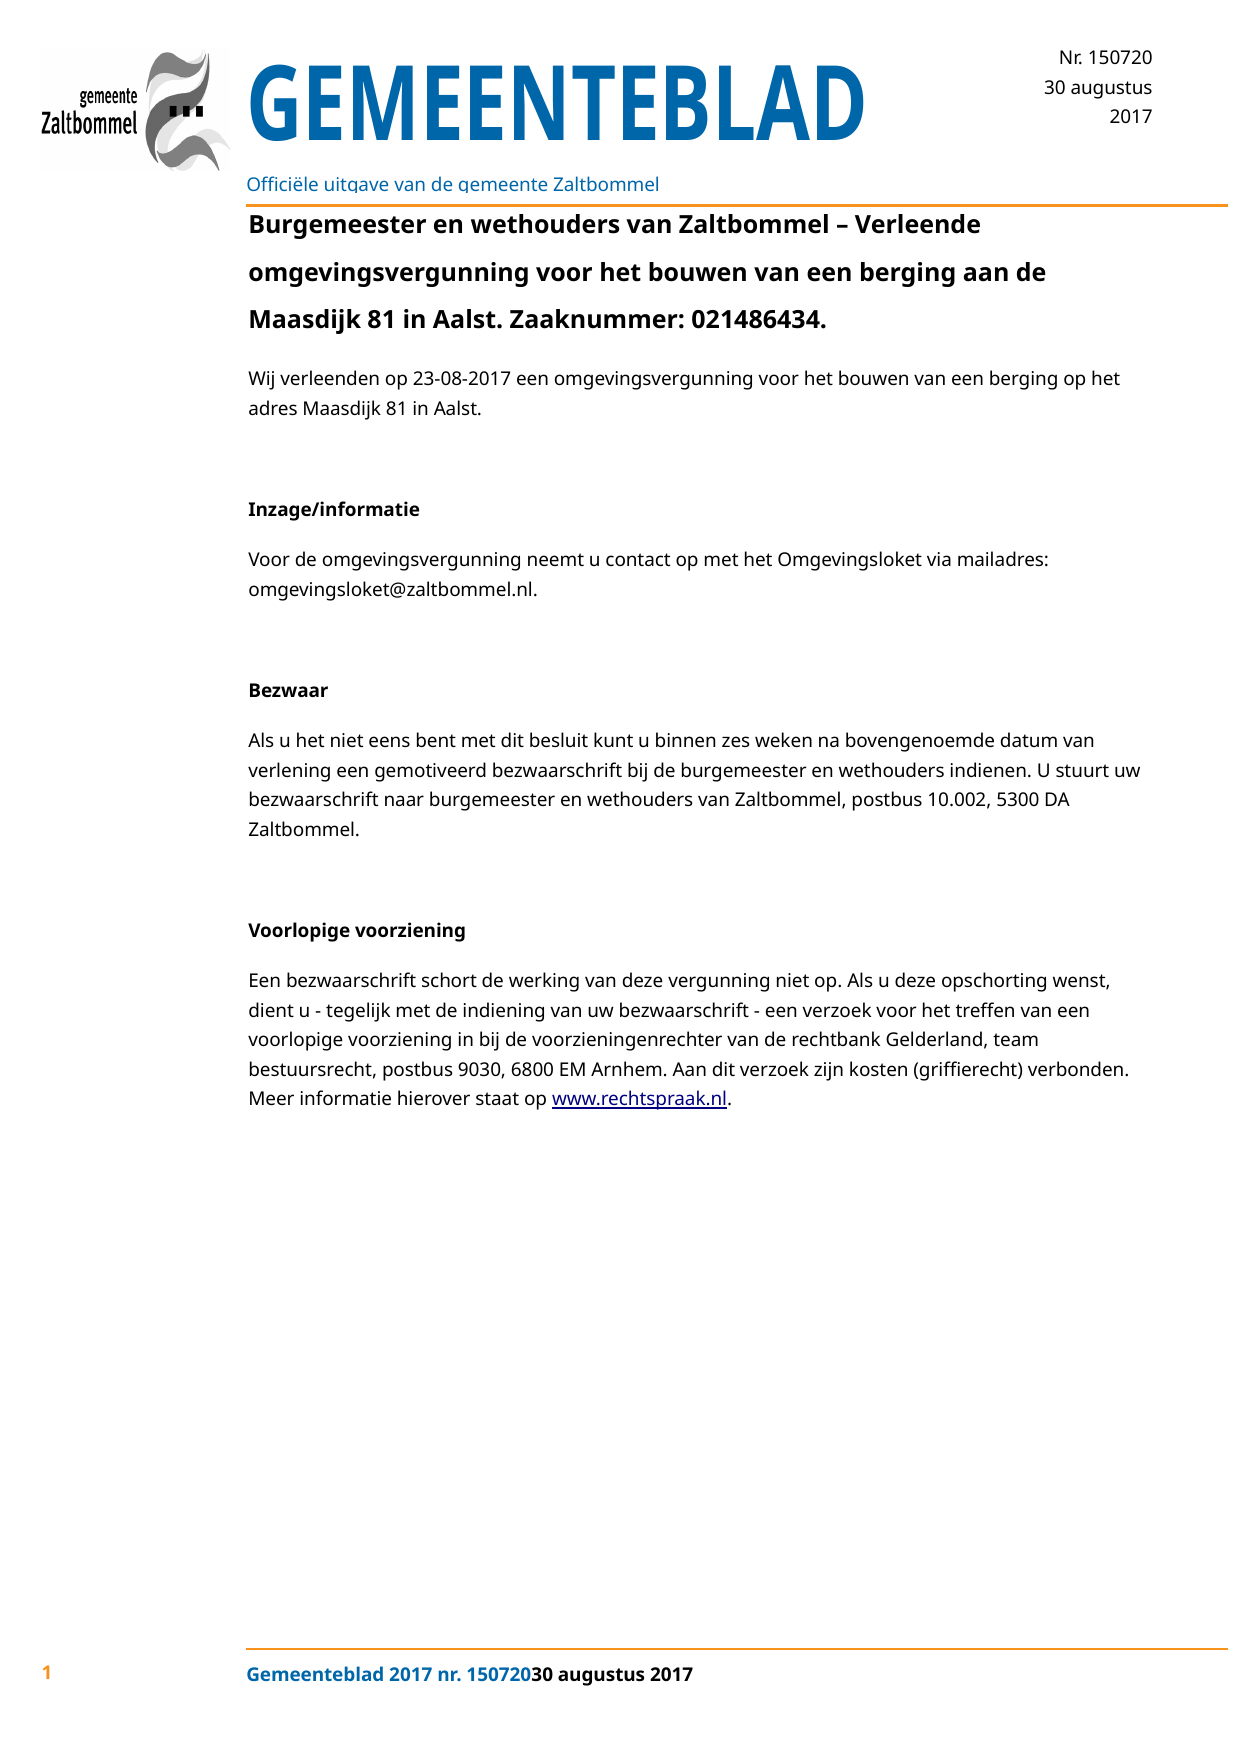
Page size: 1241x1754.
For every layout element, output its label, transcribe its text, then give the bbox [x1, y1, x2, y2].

text Inzage/informatie [248, 496, 1152, 522]
text Burgemeester en wethouders van Zaltbommel – Verleende omgevingsvergunning voor het bouwen van een berging aan de Maasdijk 81 in Aalst. Zaaknummer: 021486434. [248, 207, 1152, 336]
text Wij verleenden op 23-08-2017 een omgevingsvergunning voor het bouwen van een berging op het adres Maasdijk 81 in Aalst. [248, 366, 1152, 421]
text Voor de omgevingsvergunning neemt u contact op met het Omgevingsloket via mailadres: omgevingsloket@zaltbommel.nl. [248, 546, 1152, 602]
picture [41, 47, 231, 172]
text Als u het niet eens bent met dit besluit kunt u binnen zes weken na bovengenoemde datum van verlening een gemotiveerd bezwaarschrift bij de burgemeester en wethouders indienen. U stuurt uw bezwaarschrift naar burgemeester en wethouders van Zaltbommel, postbus 10.002, 5300 DA Zaltbommel. [248, 727, 1152, 842]
text Bezwaar [248, 677, 1152, 702]
text Voorlopige voorziening [248, 917, 1152, 942]
text Een bezwaarschrift schort de werking van deze vergunning niet op. Als u deze opschorting wenst, dient u - tegelijk met de indiening van uw bezwaarschrift - een verzoek voor het treffen van een voorlopige voorziening in bij de voorzieningenrechter van de rechtbank Gelderland, team bestuursrecht, postbus 9030, 6800 EM Arnhem. Aan dit verzoek zijn kosten (griffierecht) verbonden. Meer informatie hierover staat op www.rechtspraak.nl. [248, 967, 1152, 1111]
